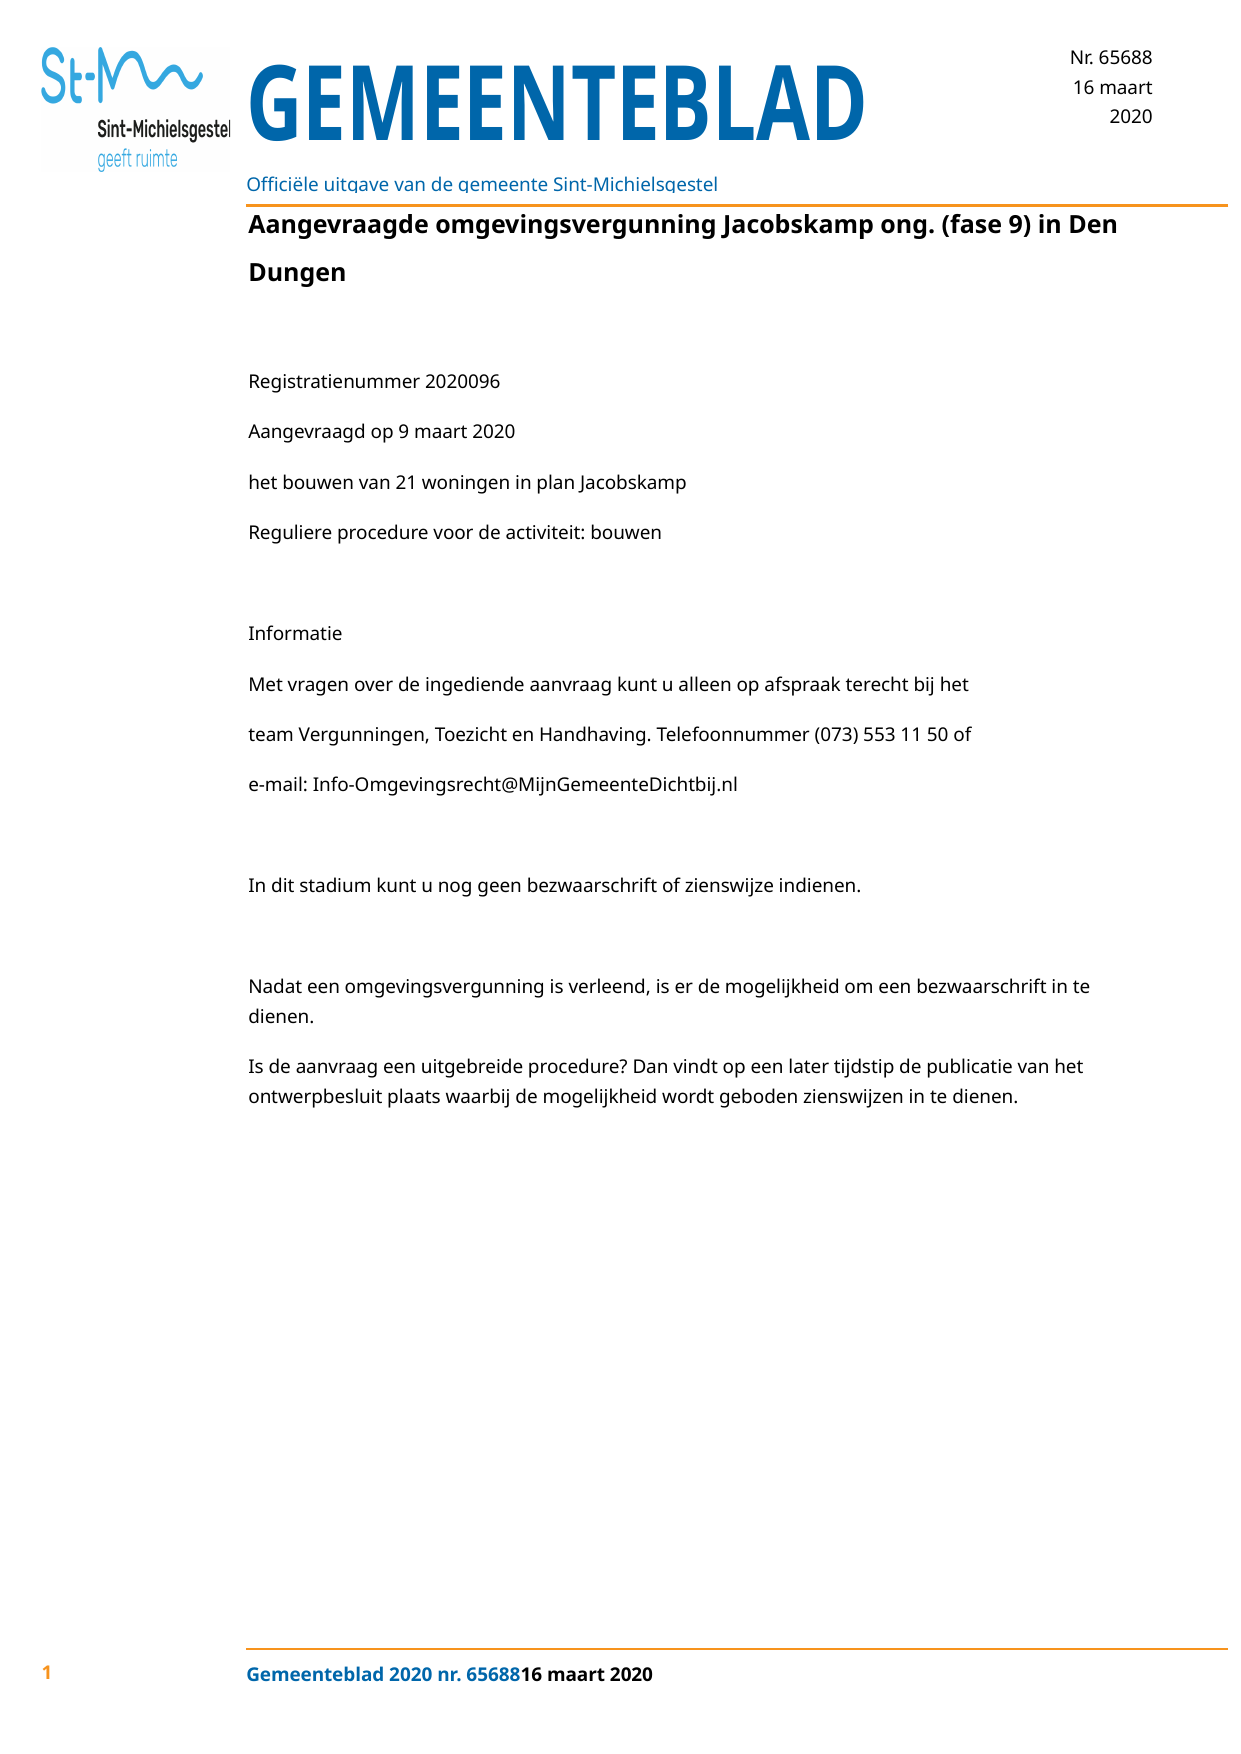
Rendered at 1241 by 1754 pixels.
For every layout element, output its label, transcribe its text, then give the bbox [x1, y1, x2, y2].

text het bouwen van 21 woningen in plan Jacobskamp [248, 469, 1152, 495]
text Aangevraagde omgevingsvergunning Jacobskamp ong. (fase 9) in Den Dungen [248, 207, 1152, 288]
text team Vergunningen, Toezicht en Handhaving. Telefoonnummer (073) 553 11 50 of [248, 721, 1152, 747]
text Aangevraagd op 9 maart 2020 [248, 419, 1152, 444]
text Met vragen over de ingediende aanvraag kunt u alleen op afspraak terecht bij het [248, 671, 1152, 697]
text Registratienummer 2020096 [248, 368, 1152, 394]
picture [41, 47, 231, 172]
text In dit stadium kunt u nog geen bezwaarschrift of zienswijze indienen. [248, 872, 1152, 898]
text e-mail: Info-Omgevingsrecht@MijnGemeenteDichtbij.nl [248, 772, 1152, 797]
text Nadat een omgevingsvergunning is verleend, is er de mogelijkheid om een bezwaarschrift in te dienen. [248, 973, 1152, 1029]
text Reguliere procedure voor de activiteit: bouwen [248, 519, 1152, 545]
text Informatie [248, 620, 1152, 646]
text Is de aanvraag een uitgebreide procedure? Dan vindt op een later tijdstip de publicatie van het ontwerpbesluit plaats waarbij de mogelijkheid wordt geboden zienswijzen in te dienen. [248, 1053, 1152, 1109]
